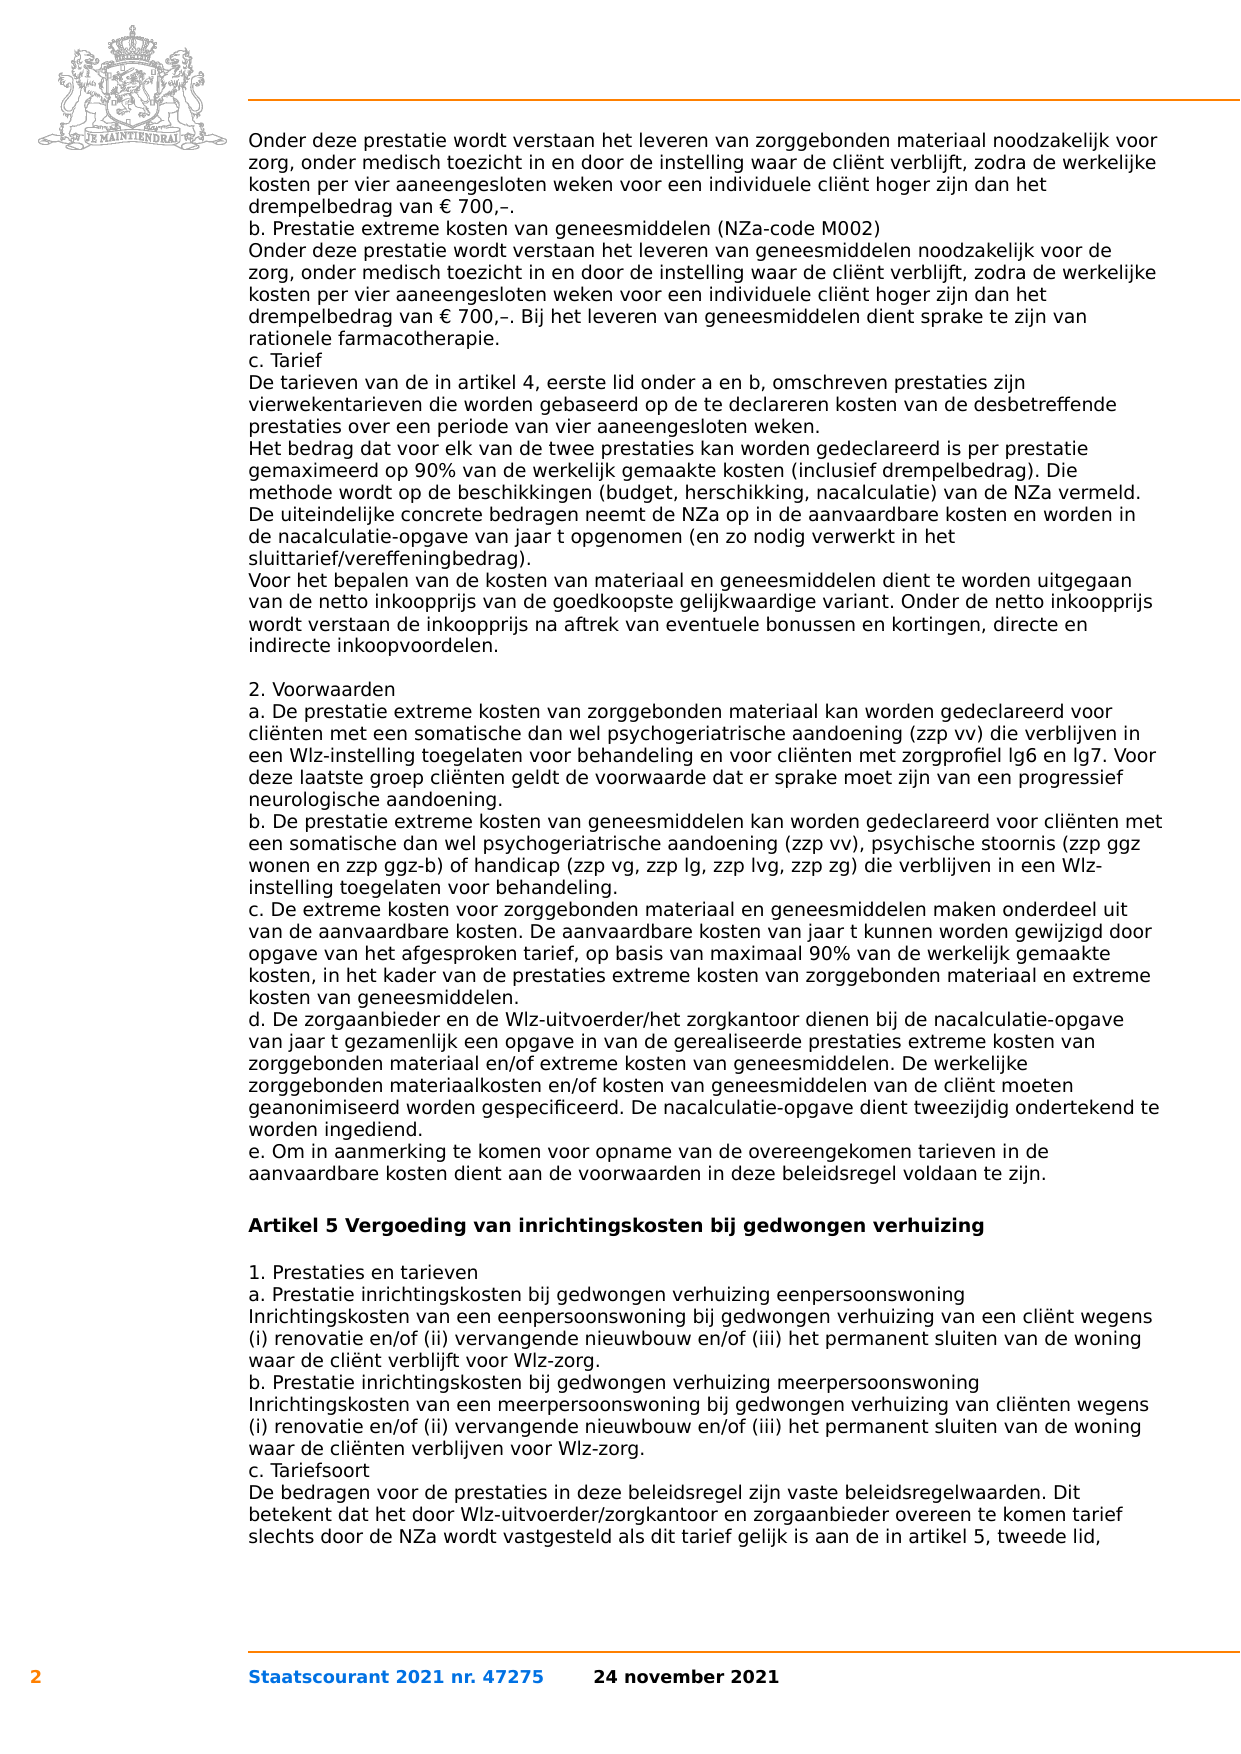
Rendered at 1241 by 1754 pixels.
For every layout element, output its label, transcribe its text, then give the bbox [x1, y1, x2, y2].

text c. Tarief [248, 350, 1163, 372]
picture [38, 25, 227, 150]
text d. De zorgaanbieder en de Wlz-uitvoerder/het zorgkantoor dienen bij de nacalculatie-opgave van jaar t gezamenlijk een opgave in van de gerealiseerde prestaties extreme kosten van zorggebonden materiaal en/of extreme kosten van geneesmiddelen. De werkelijke zorggebonden materiaalkosten en/of kosten van geneesmiddelen van de cliënt moeten geanonimiseerd worden gespecificeerd. De nacalculatie-opgave dient tweezijdig ondertekend te worden ingediend. [248, 1009, 1163, 1141]
subtitle Artikel 5 Vergoeding van inrichtingskosten bij gedwongen verhuizing [248, 1215, 1163, 1237]
text Onder deze prestatie wordt verstaan het leveren van zorggebonden materiaal noodzakelijk voor zorg, onder medisch toezicht in en door de instelling waar de cliënt verblijft, zodra de werkelijke kosten per vier aaneengesloten weken voor een individuele cliënt hoger zijn dan het drempelbedrag van € 700,–. [248, 130, 1163, 218]
text e. Om in aanmerking te komen voor opname van de overeengekomen tarieven in de aanvaardbare kosten dient aan de voorwaarden in deze beleidsregel voldaan te zijn. [248, 1141, 1163, 1185]
text 2. Voorwaarden [248, 679, 1163, 701]
text a. De prestatie extreme kosten van zorggebonden materiaal kan worden gedeclareerd voor cliënten met een somatische dan wel psychogeriatrische aandoening (zzp vv) die verblijven in een Wlz-instelling toegelaten voor behandeling en voor cliënten met zorgprofiel lg6 en lg7. Voor deze laatste groep cliënten geldt de voorwaarde dat er sprake moet zijn van een progressief neurologische aandoening. [248, 701, 1163, 811]
text b. Prestatie inrichtingskosten bij gedwongen verhuizing meerpersoonswoning [248, 1372, 1163, 1394]
text Inrichtingskosten van een meerpersoonswoning bij gedwongen verhuizing van cliënten wegens (i) renovatie en/of (ii) vervangende nieuwbouw en/of (iii) het permanent sluiten van de woning waar de cliënten verblijven voor Wlz-zorg. [248, 1394, 1163, 1459]
text Inrichtingskosten van een eenpersoonswoning bij gedwongen verhuizing van een cliënt wegens (i) renovatie en/of (ii) vervangende nieuwbouw en/of (iii) het permanent sluiten van de woning waar de cliënt verblijft voor Wlz-zorg. [248, 1306, 1163, 1372]
text Voor het bepalen van de kosten van materiaal en geneesmiddelen dient te worden uitgegaan van de netto inkoopprijs van de goedkoopste gelijkwaardige variant. Onder de netto inkoopprijs wordt verstaan de inkoopprijs na aftrek van eventuele bonussen en kortingen, directe en indirecte inkoopvoordelen. [248, 569, 1163, 657]
text Onder deze prestatie wordt verstaan het leveren van geneesmiddelen noodzakelijk voor de zorg, onder medisch toezicht in en door de instelling waar de cliënt verblijft, zodra de werkelijke kosten per vier aaneengesloten weken voor een individuele cliënt hoger zijn dan het drempelbedrag van € 700,–. Bij het leveren van geneesmiddelen dient sprake te zijn van rationele farmacotherapie. [248, 240, 1163, 350]
text a. Prestatie inrichtingskosten bij gedwongen verhuizing eenpersoonswoning [248, 1284, 1163, 1306]
text De bedragen voor de prestaties in deze beleidsregel zijn vaste beleidsregelwaarden. Dit betekent dat het door Wlz-uitvoerder/zorgkantoor en zorgaanbieder overeen te komen tarief slechts door de NZa wordt vastgesteld als dit tarief gelijk is aan de in artikel 5, tweede lid, [248, 1482, 1163, 1547]
text Het bedrag dat voor elk van de twee prestaties kan worden gedeclareerd is per prestatie gemaximeerd op 90% van de werkelijk gemaakte kosten (inclusief drempelbedrag). Die methode wordt op de beschikkingen (budget, herschikking, nacalculatie) van de NZa vermeld. De uiteindelijke concrete bedragen neemt de NZa op in de aanvaardbare kosten en worden in de nacalculatie-opgave van jaar t opgenomen (en zo nodig verwerkt in het sluittarief/vereffeningbedrag). [248, 438, 1163, 569]
text b. Prestatie extreme kosten van geneesmiddelen (NZa-code M002) [248, 218, 1163, 240]
text 1. Prestaties en tarieven [248, 1262, 1163, 1284]
text c. Tariefsoort [248, 1459, 1163, 1482]
text De tarieven van de in artikel 4, eerste lid onder a en b, omschreven prestaties zijn vierwekentarieven die worden gebaseerd op de te declareren kosten van de desbetreffende prestaties over een periode van vier aaneengesloten weken. [248, 372, 1163, 438]
text b. De prestatie extreme kosten van geneesmiddelen kan worden gedeclareerd voor cliënten met een somatische dan wel psychogeriatrische aandoening (zzp vv), psychische stoornis (zzp ggz wonen en zzp ggz-b) of handicap (zzp vg, zzp lg, zzp lvg, zzp zg) die verblijven in een Wlz-instelling toegelaten voor behandeling. [248, 811, 1163, 899]
text c. De extreme kosten voor zorggebonden materiaal en geneesmiddelen maken onderdeel uit van de aanvaardbare kosten. De aanvaardbare kosten van jaar t kunnen worden gewijzigd door opgave van het afgesproken tarief, op basis van maximaal 90% van de werkelijk gemaakte kosten, in het kader van de prestaties extreme kosten van zorggebonden materiaal en extreme kosten van geneesmiddelen. [248, 899, 1163, 1009]
